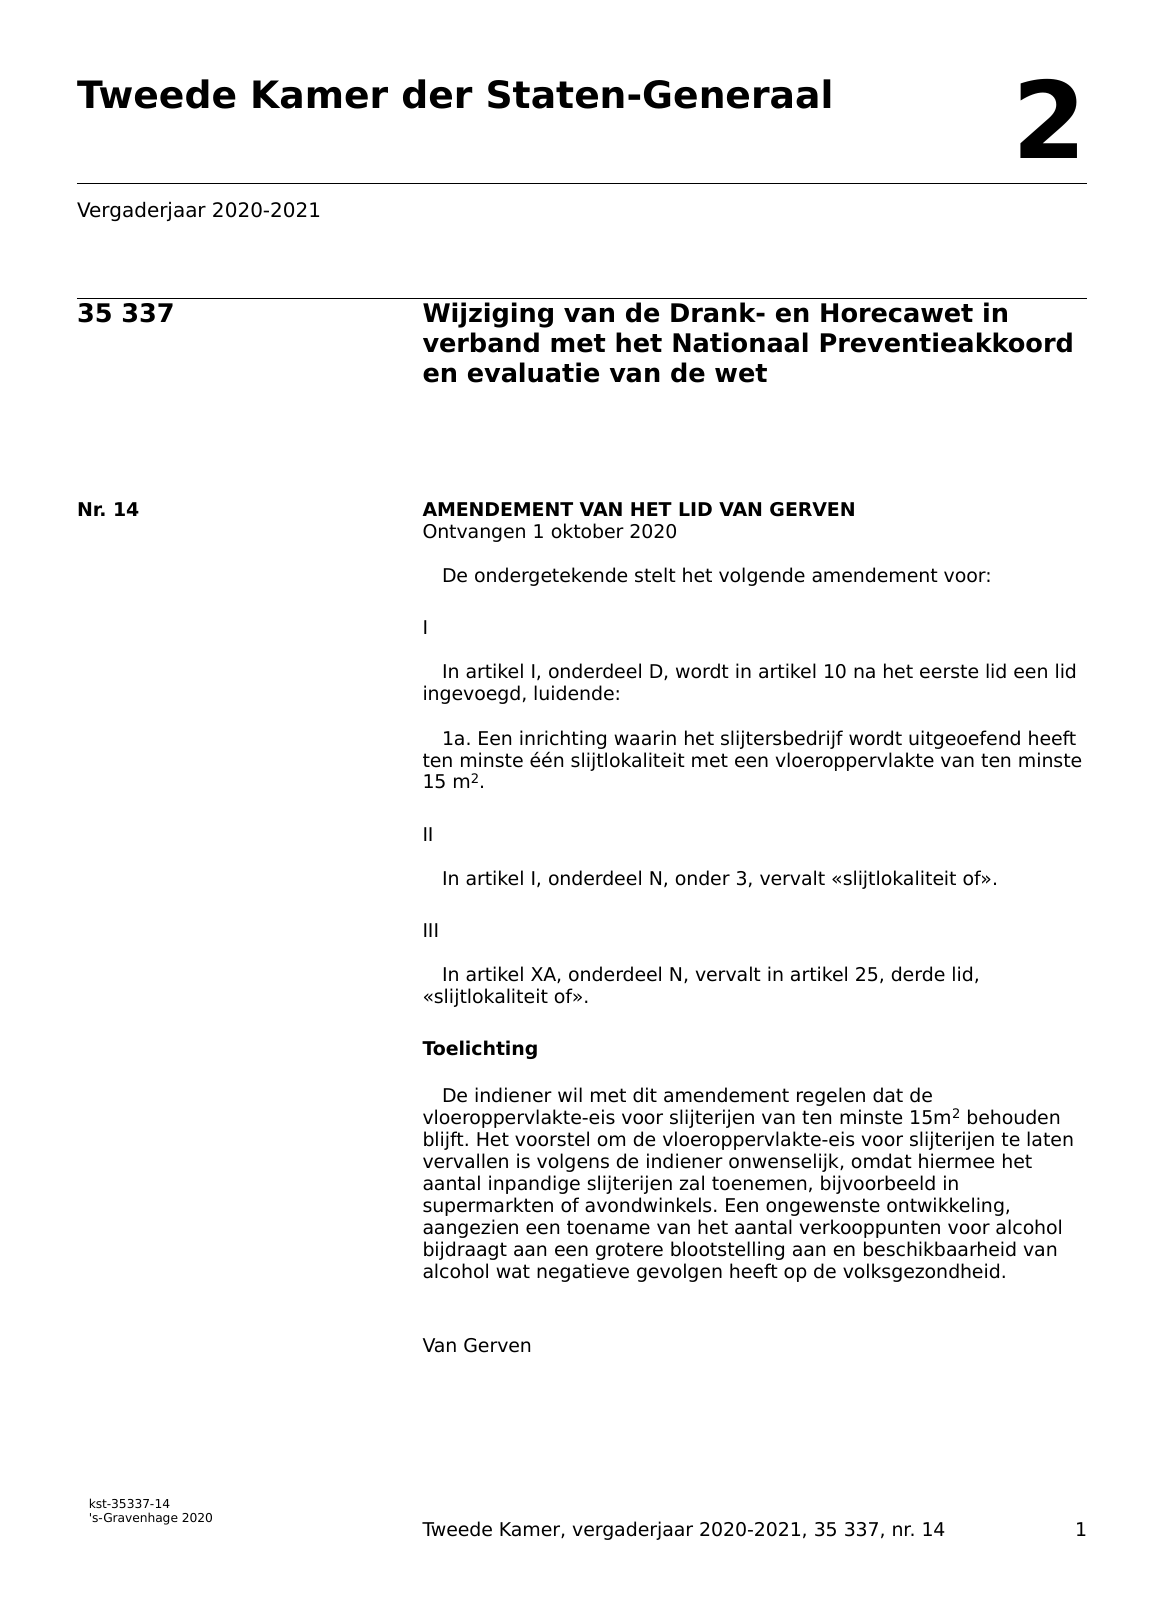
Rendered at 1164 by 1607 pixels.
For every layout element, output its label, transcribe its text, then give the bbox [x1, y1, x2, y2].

subtitle Nr. 14 AMENDEMENT VAN HET LID VAN GERVEN [77, 499, 1087, 521]
text In artikel I, onderdeel N, onder 3, vervalt «slijtlokaliteit of». [422, 868, 1087, 889]
text 's-Gravenhage 2020 [88, 1511, 323, 1525]
subtitle Toelichting [422, 1038, 1087, 1060]
table_cell Vergaderjaar 2020-2021 [77, 184, 1087, 298]
subtitle III [422, 919, 1087, 942]
subtitle II [422, 823, 1087, 845]
text In artikel I, onderdeel D, wordt in artikel 10 na het eerste lid een lid ingevoegd, luidende: [422, 661, 1087, 705]
text kst-35337-14 [88, 1497, 323, 1511]
text Van Gerven [422, 1312, 1087, 1356]
text Ontvangen 1 oktober 2020 [422, 521, 1087, 543]
table_header 2 [886, 59, 1087, 183]
table_header Tweede Kamer der Staten-Generaal [77, 59, 886, 183]
text In artikel XA, onderdeel N, vervalt in artikel 25, derde lid, «slijtlokaliteit of». [422, 964, 1087, 1008]
text 1a. Een inrichting waarin het slijtersbedrijf wordt uitgeoefend heeft ten minste één slijtlokaliteit met een vloeroppervlakte van ten minste 15 m2. [422, 727, 1087, 793]
subtitle 35 337 Wijziging van de Drank- en Horecawet in verband met het Nationaal Preventieakkoord en evaluatie van de wet [77, 299, 1087, 388]
subtitle I [422, 617, 1087, 639]
text De indiener wil met dit amendement regelen dat de vloeroppervlakte-eis voor slijterijen van ten minste 15m2 behouden blijft. Het voorstel om de vloeroppervlakte-eis voor slijterijen te laten vervallen is volgens de indiener onwenselijk, omdat hiermee het aantal inpandige slijterijen zal toenemen, bijvoorbeeld in supermarkten of avondwinkels. Een ongewenste ontwikkeling, aangezien een toename van het aantal verkooppunten voor alcohol bijdraagt aan een grotere blootstelling aan en beschikbaarheid van alcohol wat negatieve gevolgen heeft op de volksgezondheid. [422, 1085, 1087, 1282]
text De ondergetekende stelt het volgende amendement voor: [422, 565, 1087, 587]
